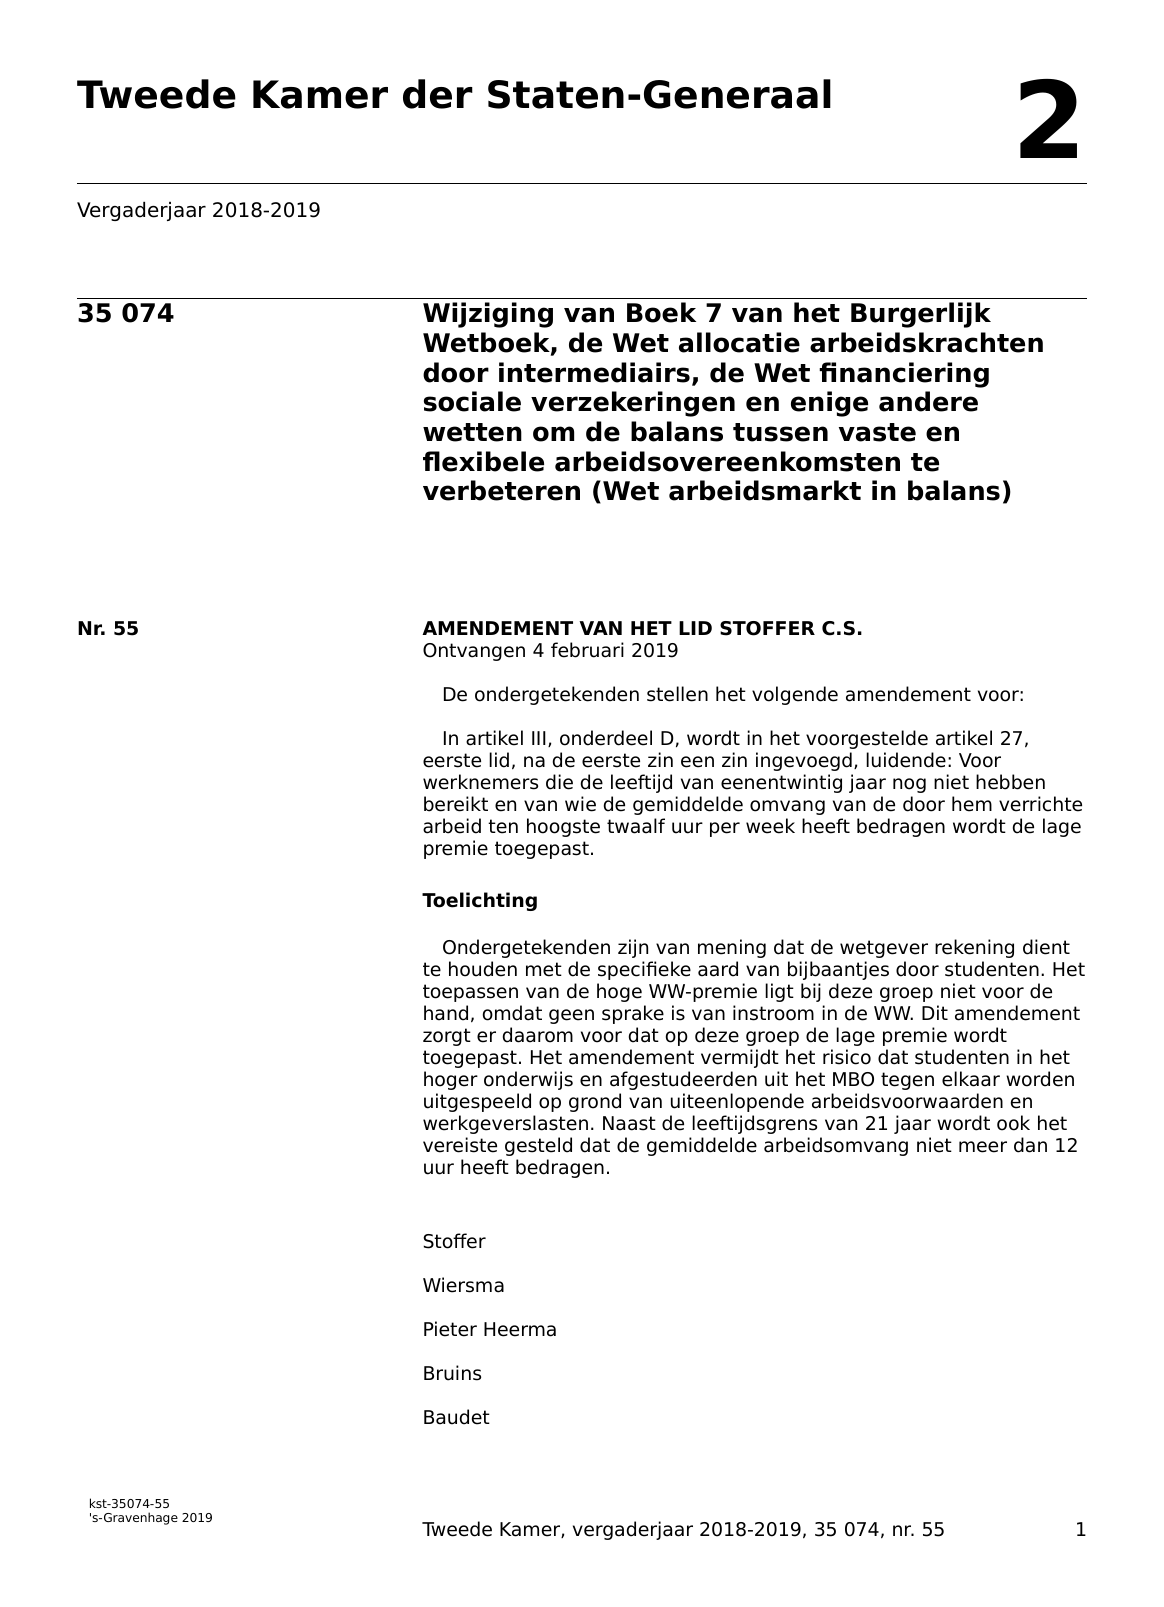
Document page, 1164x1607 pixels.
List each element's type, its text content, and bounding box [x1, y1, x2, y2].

text 's-Gravenhage 2019 [88, 1511, 323, 1525]
text De ondergetekenden stellen het volgende amendement voor: [422, 684, 1087, 706]
table_cell Vergaderjaar 2018-2019 [77, 184, 1087, 298]
text kst-35074-55 [88, 1497, 323, 1511]
subtitle 35 074 Wijziging van Boek 7 van het Burgerlijk Wetboek, de Wet allocatie arbeidskrachten door intermediairs, de Wet financiering sociale verzekeringen en enige andere wetten om de balans tussen vaste en flexibele arbeidsovereenkomsten te verbeteren (Wet arbeidsmarkt in balans) [77, 299, 1087, 507]
text Ondergetekenden zijn van mening dat de wetgever rekening dient te houden met de specifieke aard van bijbaantjes door studenten. Het toepassen van de hoge WW-premie ligt bij deze groep niet voor de hand, omdat geen sprake is van instroom in de WW. Dit amendement zorgt er daarom voor dat op deze groep de lage premie wordt toegepast. Het amendement vermijdt het risico dat studenten in het hoger onderwijs en afgestudeerden uit het MBO tegen elkaar worden uitgespeeld op grond van uiteenlopende arbeidsvoorwaarden en werkgeverslasten. Naast de leeftijdsgrens van 21 jaar wordt ook het vereiste gesteld dat de gemiddelde arbeidsomvang niet meer dan 12 uur heeft bedragen. [422, 937, 1087, 1179]
text Ontvangen 4 februari 2019 [422, 640, 1087, 662]
table_header 2 [886, 59, 1087, 183]
subtitle Toelichting [422, 890, 1087, 912]
text In artikel III, onderdeel D, wordt in het voorgestelde artikel 27, eerste lid, na de eerste zin een zin ingevoegd, luidende: Voor werknemers die de leeftijd van eenentwintig jaar nog niet hebben bereikt en van wie de gemiddelde omvang van de door hem verrichte arbeid ten hoogste twaalf uur per week heeft bedragen wordt de lage premie toegepast. [422, 728, 1087, 860]
text Stoffer Wiersma Pieter Heerma Bruins Baudet [422, 1209, 1087, 1428]
subtitle Nr. 55 AMENDEMENT VAN HET LID STOFFER C.S. [77, 618, 1087, 640]
table_header Tweede Kamer der Staten-Generaal [77, 59, 886, 183]
